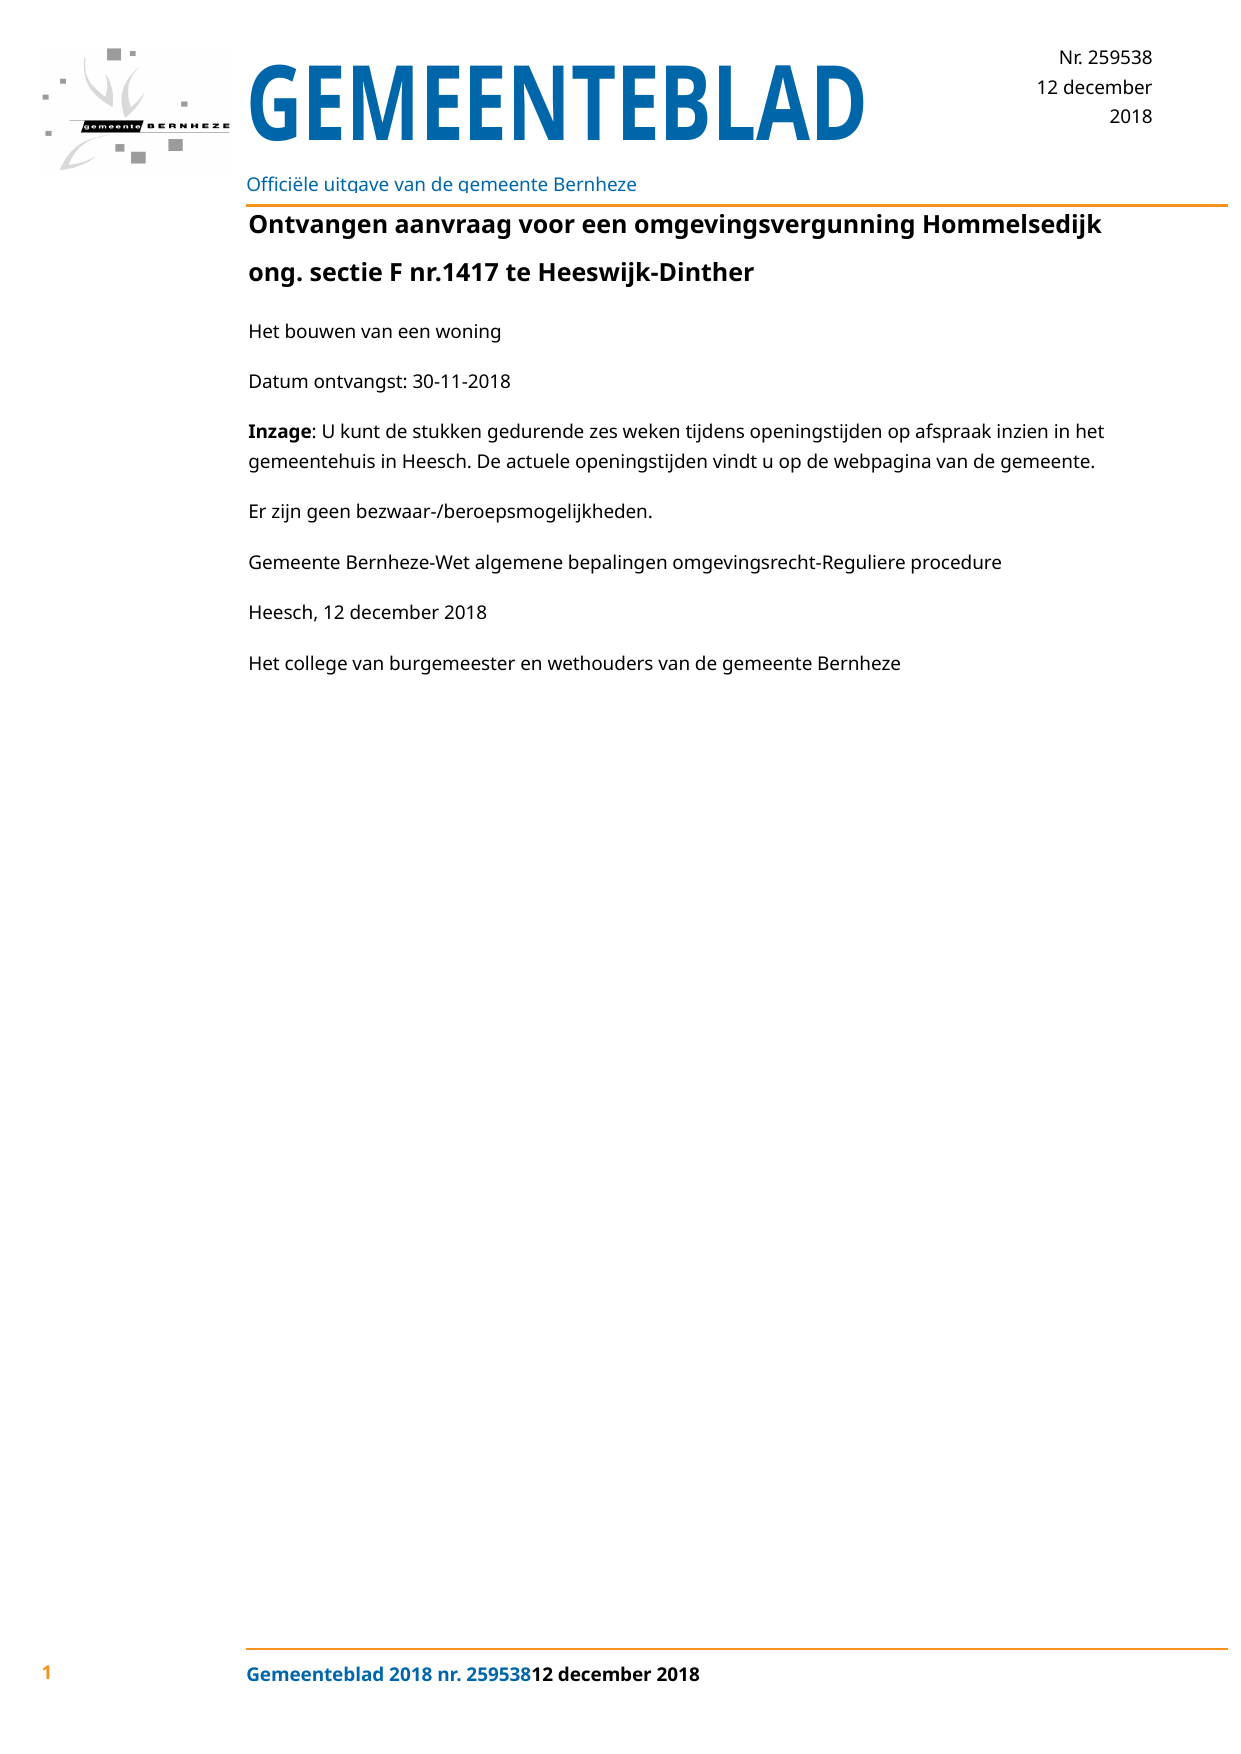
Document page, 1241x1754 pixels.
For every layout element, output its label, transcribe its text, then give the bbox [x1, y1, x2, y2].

text Het bouwen van een woning [248, 318, 1152, 344]
text Ontvangen aanvraag voor een omgevingsvergunning Hommelsedijk ong. sectie F nr.1417 te Heeswijk-Dinther [248, 207, 1152, 288]
text Gemeente Bernheze-Wet algemene bepalingen omgevingsrecht-Reguliere procedure [248, 549, 1152, 575]
text Het college van burgemeester en wethouders van de gemeente Bernheze [248, 650, 1152, 676]
text Inzage: U kunt de stukken gedurende zes weken tijdens openingstijden op afspraak inzien in het gemeentehuis in Heesch. De actuele openingstijden vindt u op de webpagina van de gemeente. [248, 419, 1152, 474]
text Heesch, 12 december 2018 [248, 599, 1152, 625]
picture [41, 47, 231, 172]
text Datum ontvangst: 30-11-2018 [248, 368, 1152, 394]
text Er zijn geen bezwaar-/beroepsmogelijkheden. [248, 499, 1152, 524]
